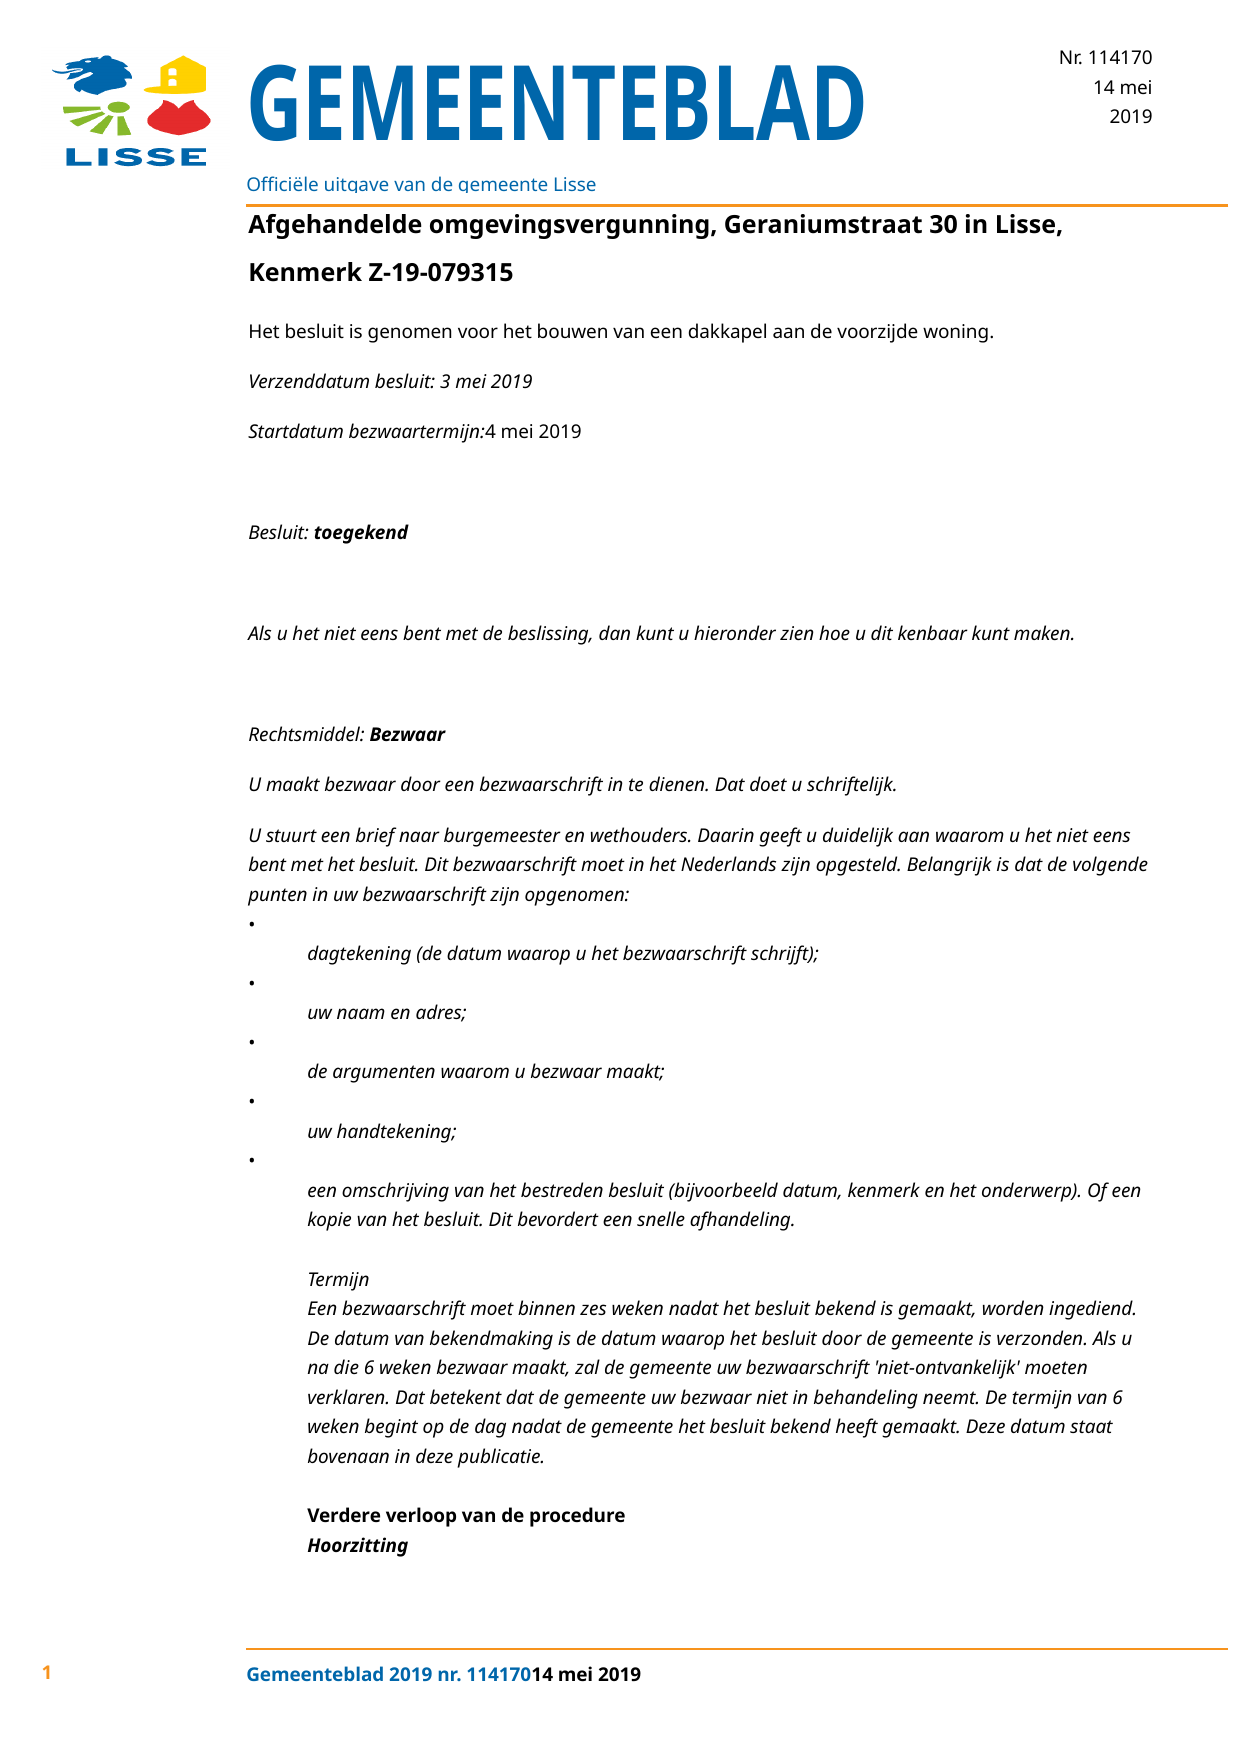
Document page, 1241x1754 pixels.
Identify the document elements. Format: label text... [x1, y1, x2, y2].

text U maakt bezwaar door een bezwaarschrift in te dienen. Dat doet u schriftelijk. [248, 772, 1152, 797]
text Als u het niet eens bent met de beslissing, dan kunt u hieronder zien hoe u dit kenbaar kunt maken. [248, 620, 1152, 646]
list Verdere verloop van de procedure [248, 1502, 1152, 1528]
text Het besluit is genomen voor het bouwen van een dakkapel aan de voorzijde woning. [248, 318, 1152, 344]
text Rechtsmiddel: Bezwaar [248, 721, 1152, 747]
list de argumenten waarom u bezwaar maakt; [248, 1059, 1152, 1084]
picture [41, 47, 231, 172]
text Startdatum bezwaartermijn:4 mei 2019 [248, 419, 1152, 444]
list uw naam en adres; [248, 999, 1152, 1025]
list dagtekening (de datum waarop u het bezwaarschrift schrijft); [248, 940, 1152, 966]
text Besluit: toegekend [248, 519, 1152, 545]
list Hoorzitting [248, 1532, 1152, 1558]
list uw handtekening; [248, 1118, 1152, 1144]
list een omschrijving van het bestreden besluit (bijvoorbeeld datum, kenmerk en het onderwerp). Of een kopie van het besluit. Dit bevordert een snelle afhandeling. [248, 1177, 1152, 1232]
text U stuurt een brief naar burgemeester en wethouders. Daarin geeft u duidelijk aan waarom u het niet eens bent met het besluit. Dit bezwaarschrift moet in het Nederlands zijn opgesteld. Belangrijk is dat de volgende punten in uw bezwaarschrift zijn opgenomen: [248, 822, 1152, 907]
list Een bezwaarschrift moet binnen zes weken nadat het besluit bekend is gemaakt, worden ingediend. De datum van bekendmaking is de datum waarop het besluit door de gemeente is verzonden. Als u na die 6 weken bezwaar maakt, zal de gemeente uw bezwaarschrift 'niet-ontvankelijk' moeten verklaren. Dat betekent dat de gemeente uw bezwaar niet in behandeling neemt. De termijn van 6 weken begint op de dag nadat de gemeente het besluit bekend heeft gemaakt. Deze datum staat bovenaan in deze publicatie. [248, 1295, 1152, 1469]
list Termijn [248, 1266, 1152, 1292]
text Verzenddatum besluit: 3 mei 2019 [248, 368, 1152, 394]
text Afgehandelde omgevingsvergunning, Geraniumstraat 30 in Lisse, Kenmerk Z-19-079315 [248, 207, 1152, 288]
